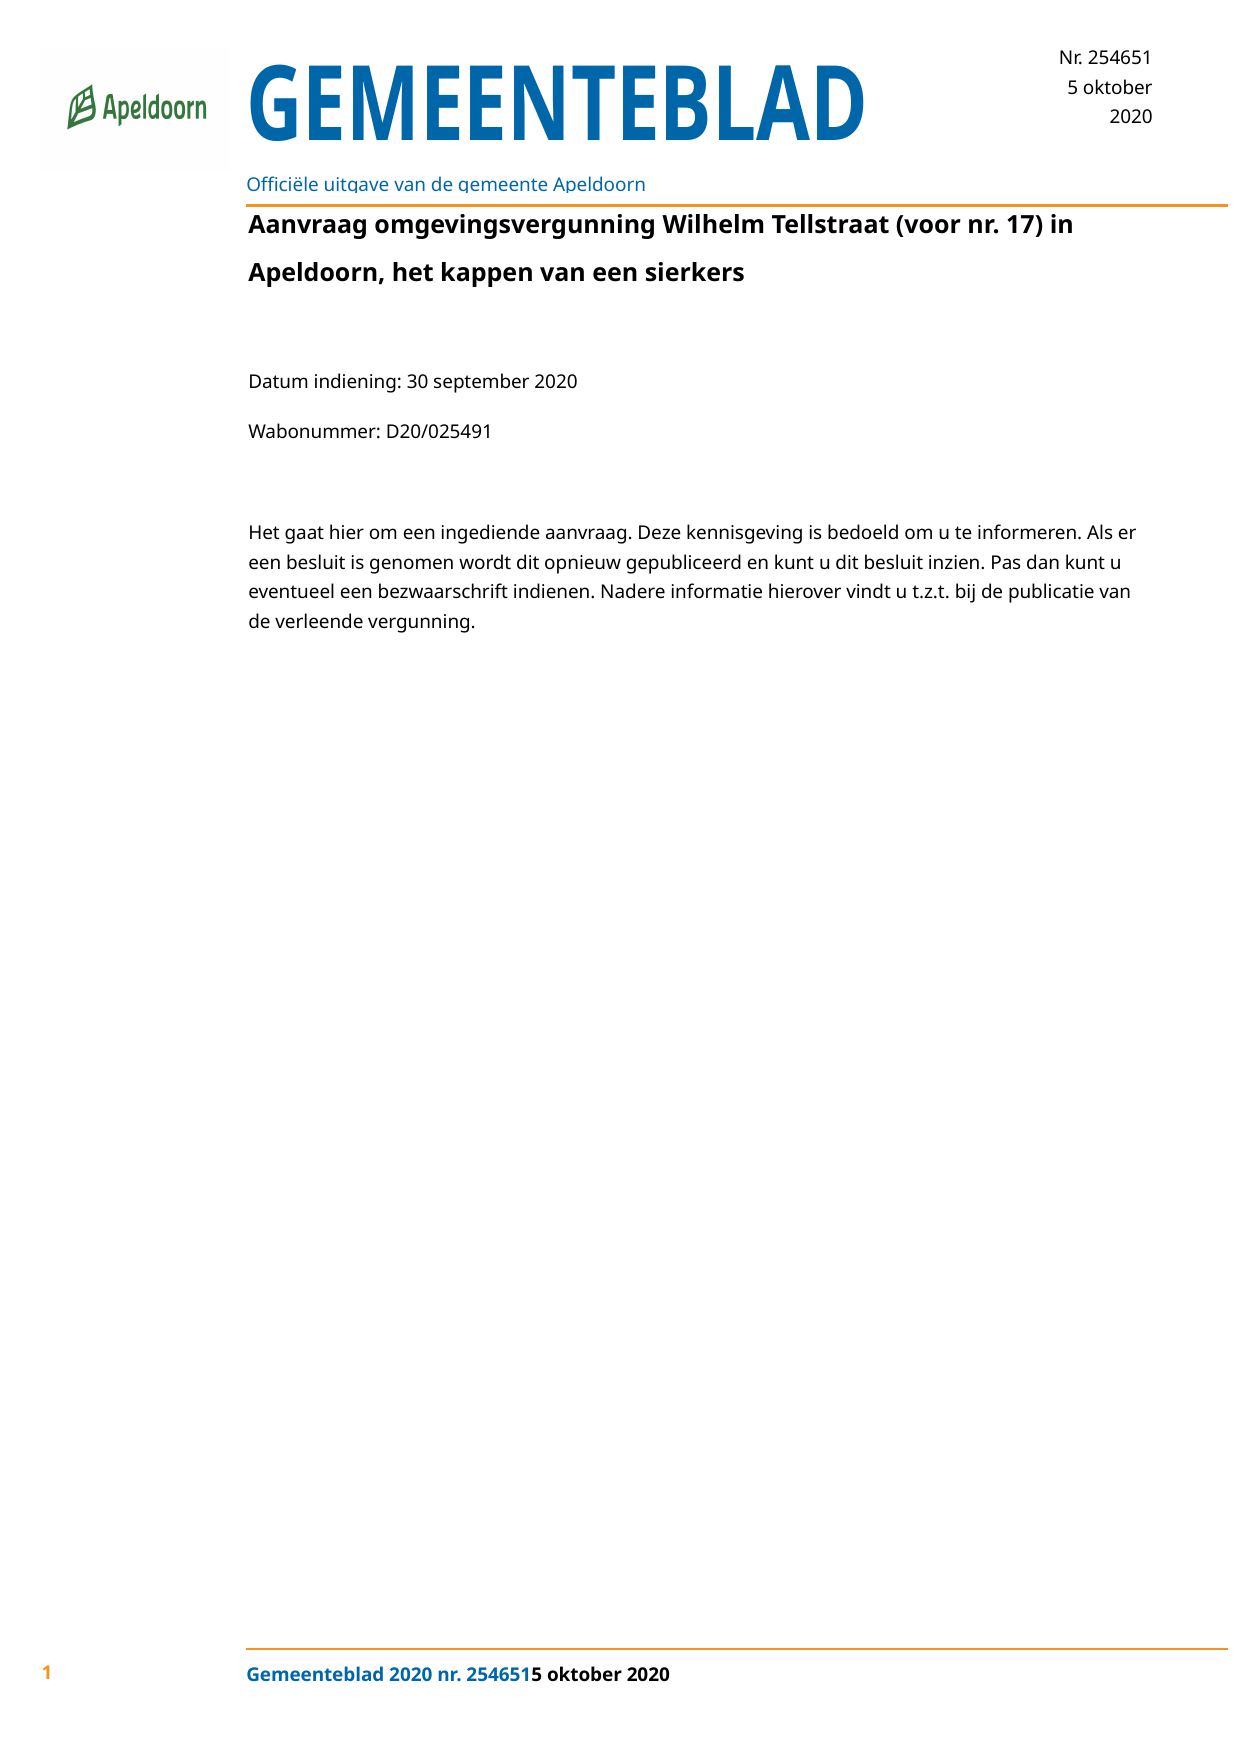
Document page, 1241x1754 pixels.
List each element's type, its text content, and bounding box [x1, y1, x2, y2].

text Aanvraag omgevingsvergunning Wilhelm Tellstraat (voor nr. 17) in Apeldoorn, het kappen van een sierkers [248, 207, 1152, 288]
text Het gaat hier om een ingediende aanvraag. Deze kennisgeving is bedoeld om u te informeren. Als er een besluit is genomen wordt dit opnieuw gepubliceerd en kunt u dit besluit inzien. Pas dan kunt u eventueel een bezwaarschrift indienen. Nadere informatie hierover vindt u t.z.t. bij de publicatie van de verleende vergunning. [248, 519, 1152, 634]
text Datum indiening: 30 september 2020 [248, 368, 1152, 394]
picture [41, 47, 231, 172]
text Wabonummer: D20/025491 [248, 419, 1152, 444]
